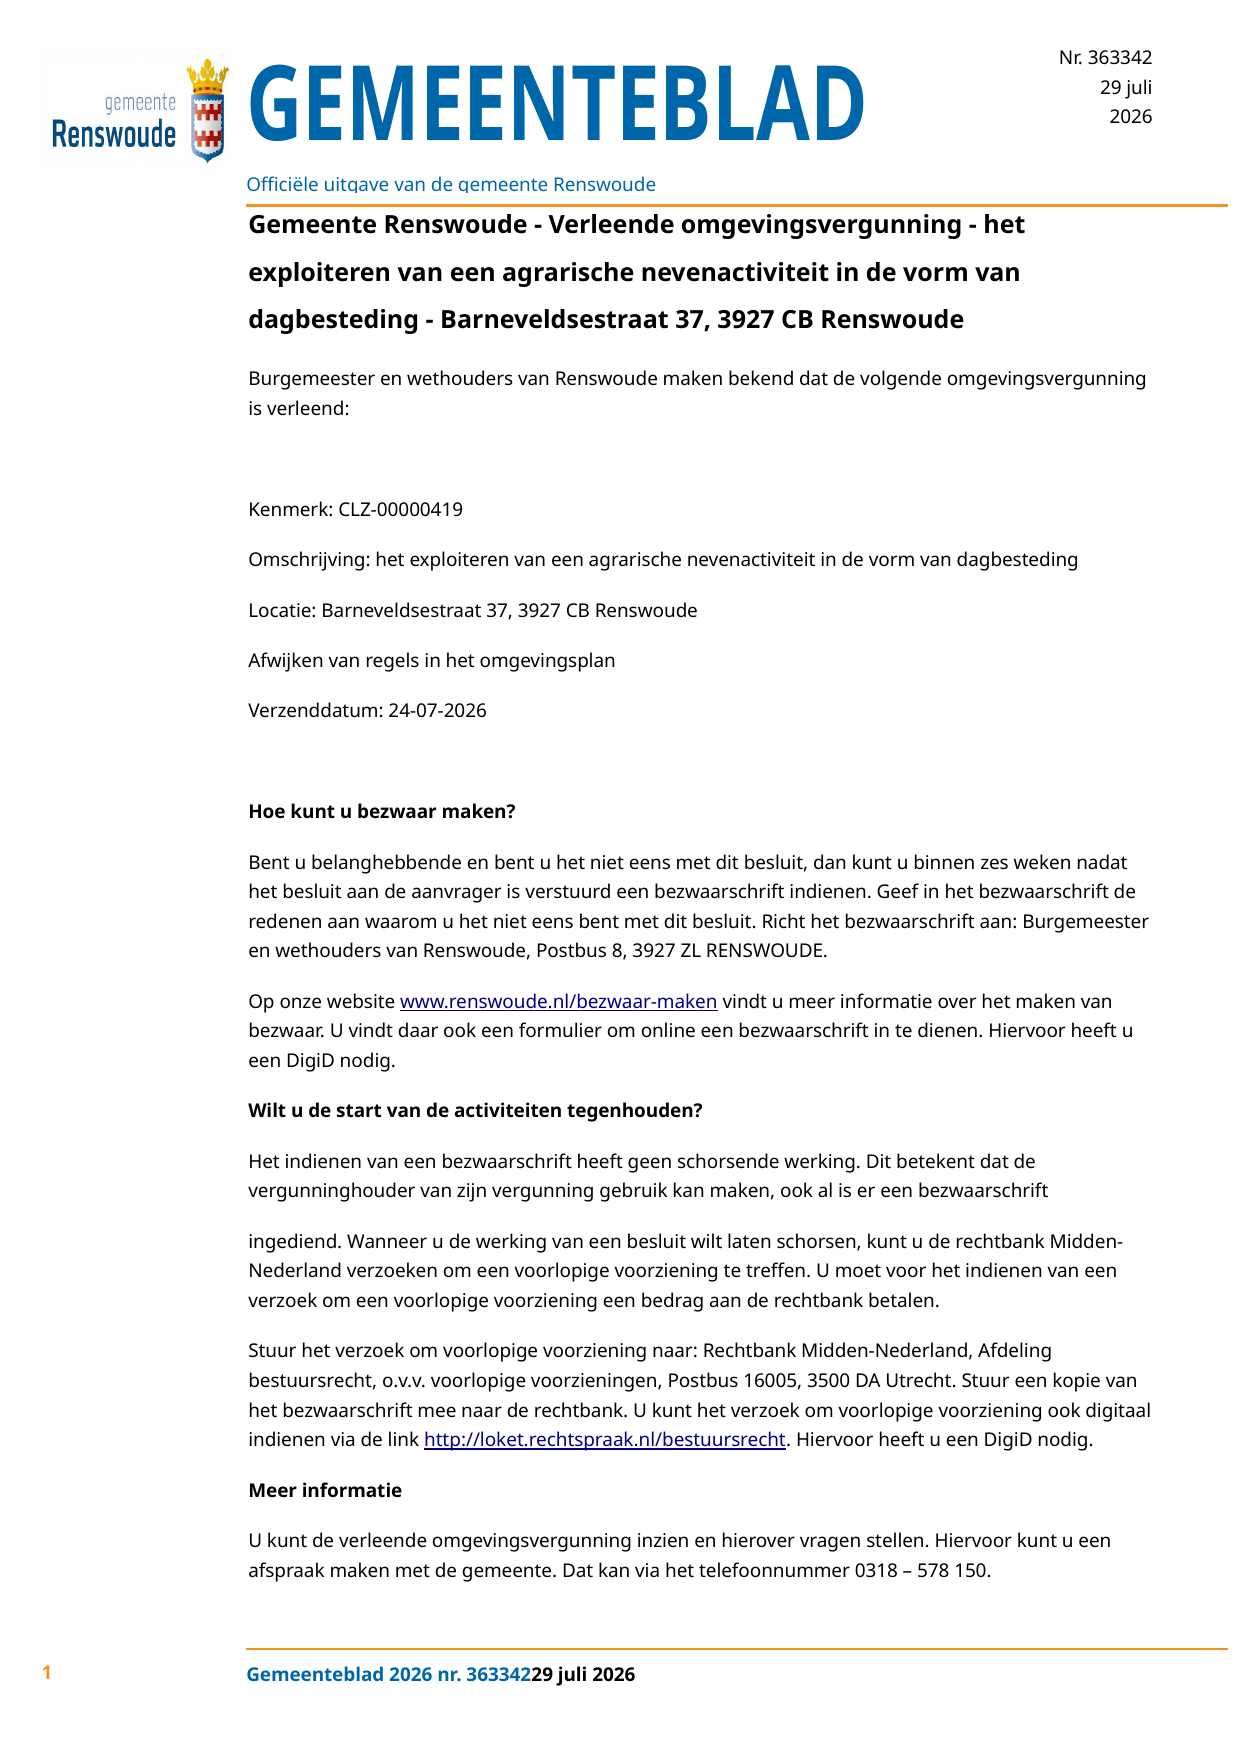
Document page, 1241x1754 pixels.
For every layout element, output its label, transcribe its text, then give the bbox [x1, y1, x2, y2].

text Meer informatie [248, 1477, 1152, 1502]
text Verzenddatum: 24-07-2026 [248, 698, 1152, 723]
text Hoe kunt u bezwaar maken? [248, 798, 1152, 824]
text Kenmerk: CLZ-00000419 [248, 496, 1152, 522]
text Locatie: Barneveldsestraat 37, 3927 CB Renswoude [248, 597, 1152, 622]
text Op onze website www.renswoude.nl/bezwaar-maken vindt u meer informatie over het maken van bezwaar. U vindt daar ook een formulier om online een bezwaarschrift in te dienen. Hiervoor heeft u een DigiD nodig. [248, 988, 1152, 1073]
text Het indienen van een bezwaarschrift heeft geen schorsende werking. Dit betekent dat de vergunninghouder van zijn vergunning gebruik kan maken, ook al is er een bezwaarschrift [248, 1148, 1152, 1203]
text Gemeente Renswoude - Verleende omgevingsvergunning - het exploiteren van een agrarische nevenactiviteit in de vorm van dagbesteding - Barneveldsestraat 37, 3927 CB Renswoude [248, 207, 1152, 336]
text Burgemeester en wethouders van Renswoude maken bekend dat de volgende omgevingsvergunning is verleend: [248, 366, 1152, 421]
text ingediend. Wanneer u de werking van een besluit wilt laten schorsen, kunt u de rechtbank Midden-Nederland verzoeken om een voorlopige voorziening te treffen. U moet voor het indienen van een verzoek om een voorlopige voorziening een bedrag aan de rechtbank betalen. [248, 1228, 1152, 1313]
text Stuur het verzoek om voorlopige voorziening naar: Rechtbank Midden-Nederland, Afdeling bestuursrecht, o.v.v. voorlopige voorzieningen, Postbus 16005, 3500 DA Utrecht. Stuur een kopie van het bezwaarschrift mee naar de rechtbank. U kunt het verzoek om voorlopige voorziening ook digitaal indienen via de link http://loket.rechtspraak.nl/bestuursrecht. Hiervoor heeft u een DigiD nodig. [248, 1338, 1152, 1452]
text Wilt u de start van de activiteiten tegenhouden? [248, 1098, 1152, 1123]
text Omschrijving: het exploiteren van een agrarische nevenactiviteit in de vorm van dagbesteding [248, 546, 1152, 572]
text Afwijken van regels in het omgevingsplan [248, 647, 1152, 673]
text U kunt de verleende omgevingsvergunning inzien en hierover vragen stellen. Hiervoor kunt u een afspraak maken met de gemeente. Dat kan via het telefoonnummer 0318 – 578 150. [248, 1527, 1152, 1582]
picture [41, 47, 231, 172]
text Bent u belanghebbende en bent u het niet eens met dit besluit, dan kunt u binnen zes weken nadat het besluit aan de aanvrager is verstuurd een bezwaarschrift indienen. Geef in het bezwaarschrift de redenen aan waarom u het niet eens bent met dit besluit. Richt het bezwaarschrift aan: Burgemeester en wethouders van Renswoude, Postbus 8, 3927 ZL RENSWOUDE. [248, 849, 1152, 963]
